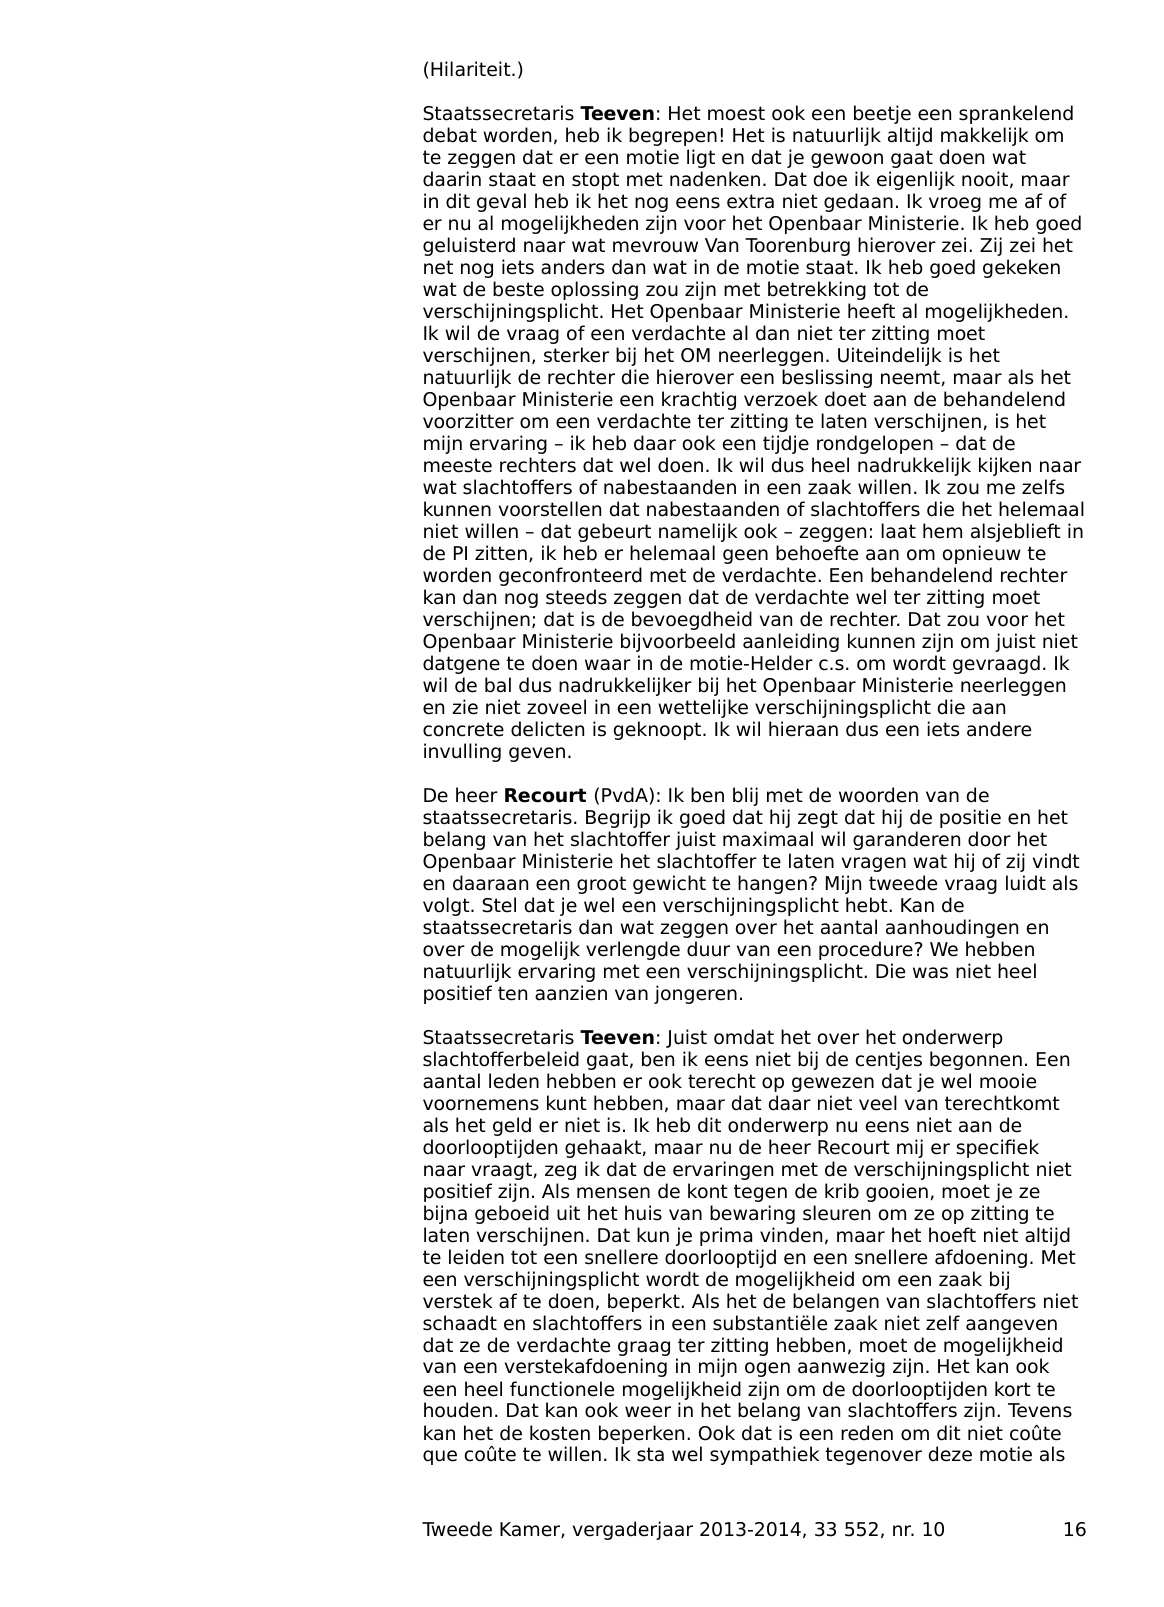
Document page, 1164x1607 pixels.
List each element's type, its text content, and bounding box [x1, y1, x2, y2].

text Staatssecretaris Teeven: Juist omdat het over het onderwerp slachtofferbeleid gaat, ben ik eens niet bij de centjes begonnen. Een aantal leden hebben er ook terecht op gewezen dat je wel mooie voornemens kunt hebben, maar dat daar niet veel van terechtkomt als het geld er niet is. Ik heb dit onderwerp nu eens niet aan de doorlooptijden gehaakt, maar nu de heer Recourt mij er specifiek naar vraagt, zeg ik dat de ervaringen met de verschijningsplicht niet positief zijn. Als mensen de kont tegen de krib gooien, moet je ze bijna geboeid uit het huis van bewaring sleuren om ze op zitting te laten verschijnen. Dat kun je prima vinden, maar het hoeft niet altijd te leiden tot een snellere doorlooptijd en een snellere afdoening. Met een verschijningsplicht wordt de mogelijkheid om een zaak bij verstek af te doen, beperkt. Als het de belangen van slachtoffers niet schaadt en slachtoffers in een substantiële zaak niet zelf aangeven dat ze de verdachte graag ter zitting hebben, moet de mogelijkheid van een verstekafdoening in mijn ogen aanwezig zijn. Het kan ook een heel functionele mogelijkheid zijn om de doorlooptijden kort te houden. Dat kan ook weer in het belang van slachtoffers zijn. Tevens kan het de kosten beperken. Ook dat is een reden om dit niet coûte que coûte te willen. Ik sta wel sympathiek tegenover deze motie als [422, 1027, 1087, 1466]
text (Hilariteit.) [422, 59, 1087, 81]
text Staatssecretaris Teeven: Het moest ook een beetje een sprankelend debat worden, heb ik begrepen! Het is natuurlijk altijd makkelijk om te zeggen dat er een motie ligt en dat je gewoon gaat doen wat daarin staat en stopt met nadenken. Dat doe ik eigenlijk nooit, maar in dit geval heb ik het nog eens extra niet gedaan. Ik vroeg me af of er nu al mogelijkheden zijn voor het Openbaar Ministerie. Ik heb goed geluisterd naar wat mevrouw Van Toorenburg hierover zei. Zij zei het net nog iets anders dan wat in de motie staat. Ik heb goed gekeken wat de beste oplossing zou zijn met betrekking tot de verschijningsplicht. Het Openbaar Ministerie heeft al mogelijkheden. Ik wil de vraag of een verdachte al dan niet ter zitting moet verschijnen, sterker bij het OM neerleggen. Uiteindelijk is het natuurlijk de rechter die hierover een beslissing neemt, maar als het Openbaar Ministerie een krachtig verzoek doet aan de behandelend voorzitter om een verdachte ter zitting te laten verschijnen, is het mijn ervaring – ik heb daar ook een tijdje rondgelopen – dat de meeste rechters dat wel doen. Ik wil dus heel nadrukkelijk kijken naar wat slachtoffers of nabestaanden in een zaak willen. Ik zou me zelfs kunnen voorstellen dat nabestaanden of slachtoffers die het helemaal niet willen – dat gebeurt namelijk ook – zeggen: laat hem alsjeblieft in de PI zitten, ik heb er helemaal geen behoefte aan om opnieuw te worden geconfronteerd met de verdachte. Een behandelend rechter kan dan nog steeds zeggen dat de verdachte wel ter zitting moet verschijnen; dat is de bevoegdheid van de rechter. Dat zou voor het Openbaar Ministerie bijvoorbeeld aanleiding kunnen zijn om juist niet datgene te doen waar in de motie-Helder c.s. om wordt gevraagd. Ik wil de bal dus nadrukkelijker bij het Openbaar Ministerie neerleggen en zie niet zoveel in een wettelijke verschijningsplicht die aan concrete delicten is geknoopt. Ik wil hieraan dus een iets andere invulling geven. [422, 103, 1087, 763]
text De heer Recourt (PvdA): Ik ben blij met de woorden van de staatssecretaris. Begrijp ik goed dat hij zegt dat hij de positie en het belang van het slachtoffer juist maximaal wil garanderen door het Openbaar Ministerie het slachtoffer te laten vragen wat hij of zij vindt en daaraan een groot gewicht te hangen? Mijn tweede vraag luidt als volgt. Stel dat je wel een verschijningsplicht hebt. Kan de staatssecretaris dan wat zeggen over het aantal aanhoudingen en over de mogelijk verlengde duur van een procedure? We hebben natuurlijk ervaring met een verschijningsplicht. Die was niet heel positief ten aanzien van jongeren. [422, 785, 1087, 1004]
